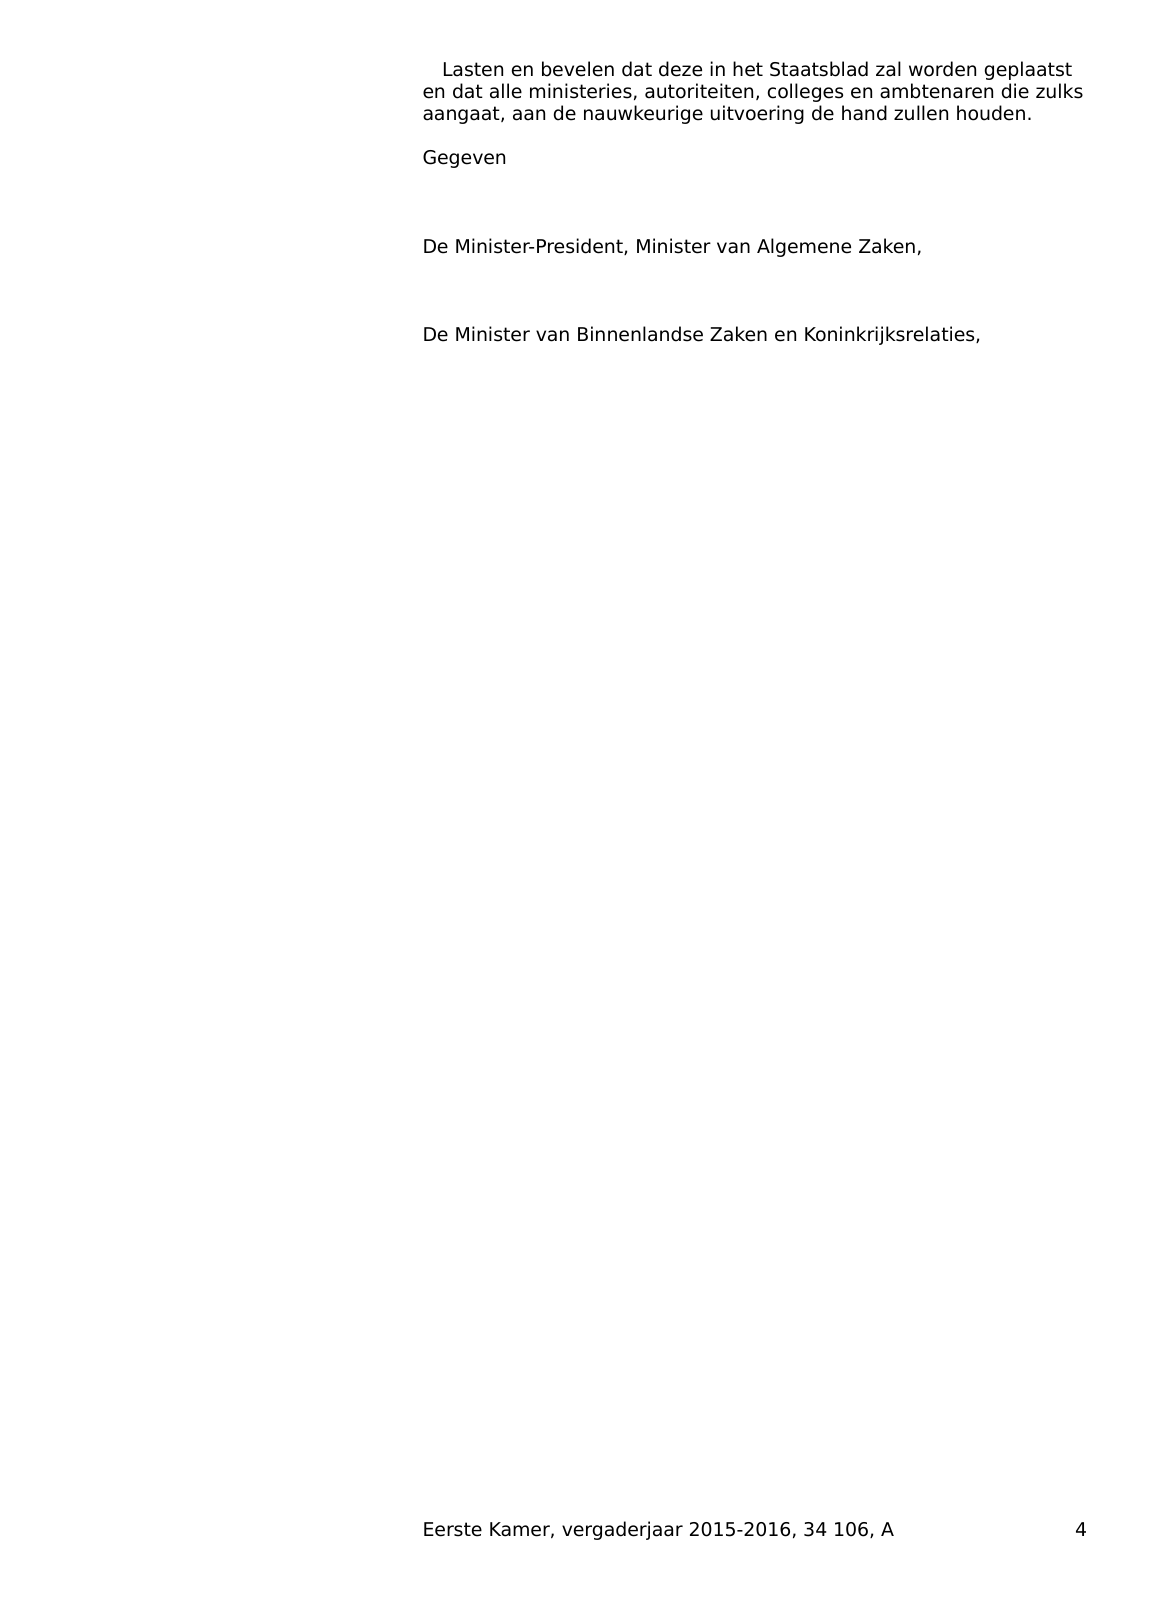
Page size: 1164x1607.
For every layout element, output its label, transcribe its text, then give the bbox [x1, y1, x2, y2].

text De Minister van Binnenlandse Zaken en Koninkrijksrelaties, [422, 324, 1087, 346]
text Lasten en bevelen dat deze in het Staatsblad zal worden geplaatst en dat alle ministeries, autoriteiten, colleges en ambtenaren die zulks aangaat, aan de nauwkeurige uitvoering de hand zullen houden. [422, 59, 1087, 125]
text Gegeven [422, 147, 1087, 169]
text De Minister-President, Minister van Algemene Zaken, [422, 236, 1087, 258]
